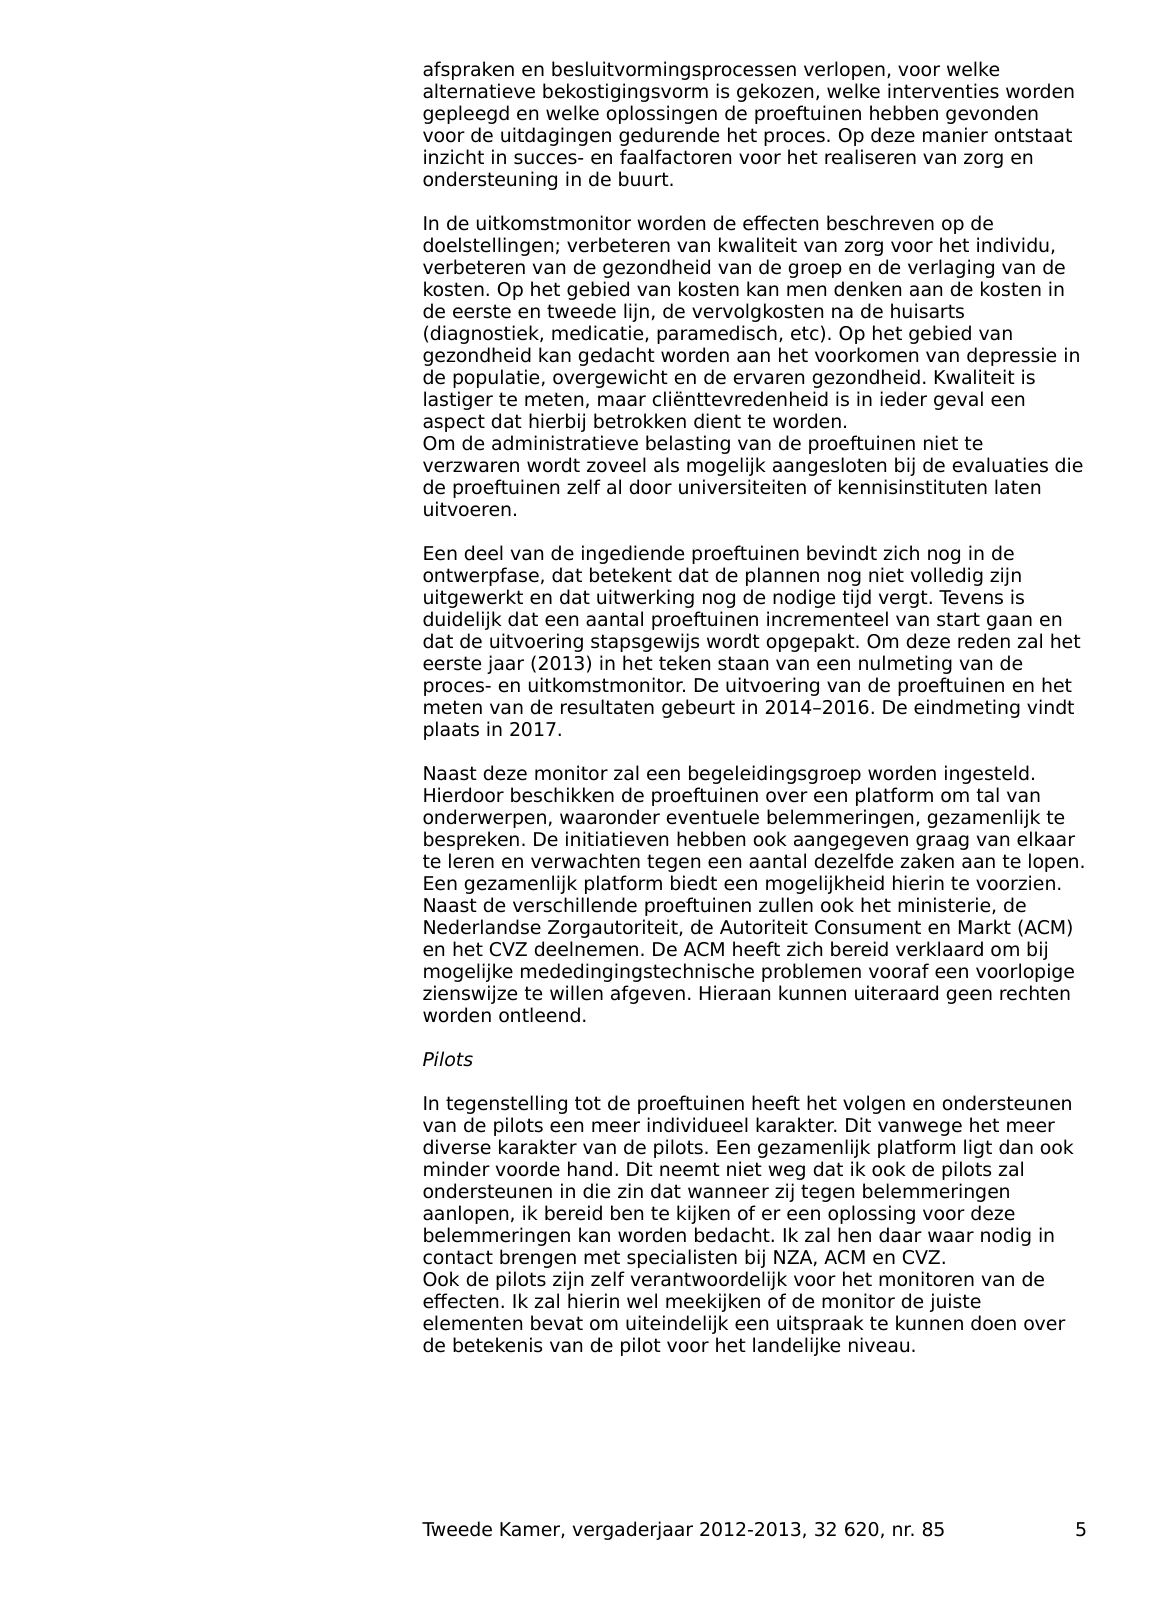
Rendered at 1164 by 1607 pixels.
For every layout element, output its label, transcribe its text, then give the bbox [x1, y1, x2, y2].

text Om de administratieve belasting van de proeftuinen niet te verzwaren wordt zoveel als mogelijk aangesloten bij de evaluaties die de proeftuinen zelf al door universiteiten of kennisinstituten laten uitvoeren. [422, 433, 1087, 521]
text In tegenstelling tot de proeftuinen heeft het volgen en ondersteunen van de pilots een meer individueel karakter. Dit vanwege het meer diverse karakter van de pilots. Een gezamenlijk platform ligt dan ook minder voorde hand. Dit neemt niet weg dat ik ook de pilots zal ondersteunen in die zin dat wanneer zij tegen belemmeringen aanlopen, ik bereid ben te kijken of er een oplossing voor deze belemmeringen kan worden bedacht. Ik zal hen daar waar nodig in contact brengen met specialisten bij NZA, ACM en CVZ. [422, 1093, 1087, 1269]
text Een deel van de ingediende proeftuinen bevindt zich nog in de ontwerpfase, dat betekent dat de plannen nog niet volledig zijn uitgewerkt en dat uitwerking nog de nodige tijd vergt. Tevens is duidelijk dat een aantal proeftuinen incrementeel van start gaan en dat de uitvoering stapsgewijs wordt opgepakt. Om deze reden zal het eerste jaar (2013) in het teken staan van een nulmeting van de proces- en uitkomstmonitor. De uitvoering van de proeftuinen en het meten van de resultaten gebeurt in 2014–2016. De eindmeting vindt plaats in 2017. [422, 543, 1087, 741]
text Ook de pilots zijn zelf verantwoordelijk voor het monitoren van de effecten. Ik zal hierin wel meekijken of de monitor de juiste elementen bevat om uiteindelijk een uitspraak te kunnen doen over de betekenis van de pilot voor het landelijke niveau. [422, 1269, 1087, 1357]
text Naast deze monitor zal een begeleidingsgroep worden ingesteld. Hierdoor beschikken de proeftuinen over een platform om tal van onderwerpen, waaronder eventuele belemmeringen, gezamenlijk te bespreken. De initiatieven hebben ook aangegeven graag van elkaar te leren en verwachten tegen een aantal dezelfde zaken aan te lopen. Een gezamenlijk platform biedt een mogelijkheid hierin te voorzien. Naast de verschillende proeftuinen zullen ook het ministerie, de Nederlandse Zorgautoriteit, de Autoriteit Consument en Markt (ACM) en het CVZ deelnemen. De ACM heeft zich bereid verklaard om bij mogelijke mededingingstechnische problemen vooraf een voorlopige zienswijze te willen afgeven. Hieraan kunnen uiteraard geen rechten worden ontleend. [422, 763, 1087, 1027]
subtitle Pilots [422, 1049, 1087, 1071]
text afspraken en besluitvormingsprocessen verlopen, voor welke alternatieve bekostigingsvorm is gekozen, welke interventies worden gepleegd en welke oplossingen de proeftuinen hebben gevonden voor de uitdagingen gedurende het proces. Op deze manier ontstaat inzicht in succes- en faalfactoren voor het realiseren van zorg en ondersteuning in de buurt. [422, 59, 1087, 191]
text In de uitkomstmonitor worden de effecten beschreven op de doelstellingen; verbeteren van kwaliteit van zorg voor het individu, verbeteren van de gezondheid van de groep en de verlaging van de kosten. Op het gebied van kosten kan men denken aan de kosten in de eerste en tweede lijn, de vervolgkosten na de huisarts (diagnostiek, medicatie, paramedisch, etc). Op het gebied van gezondheid kan gedacht worden aan het voorkomen van depressie in de populatie, overgewicht en de ervaren gezondheid. Kwaliteit is lastiger te meten, maar cliënttevredenheid is in ieder geval een aspect dat hierbij betrokken dient te worden. [422, 213, 1087, 433]
